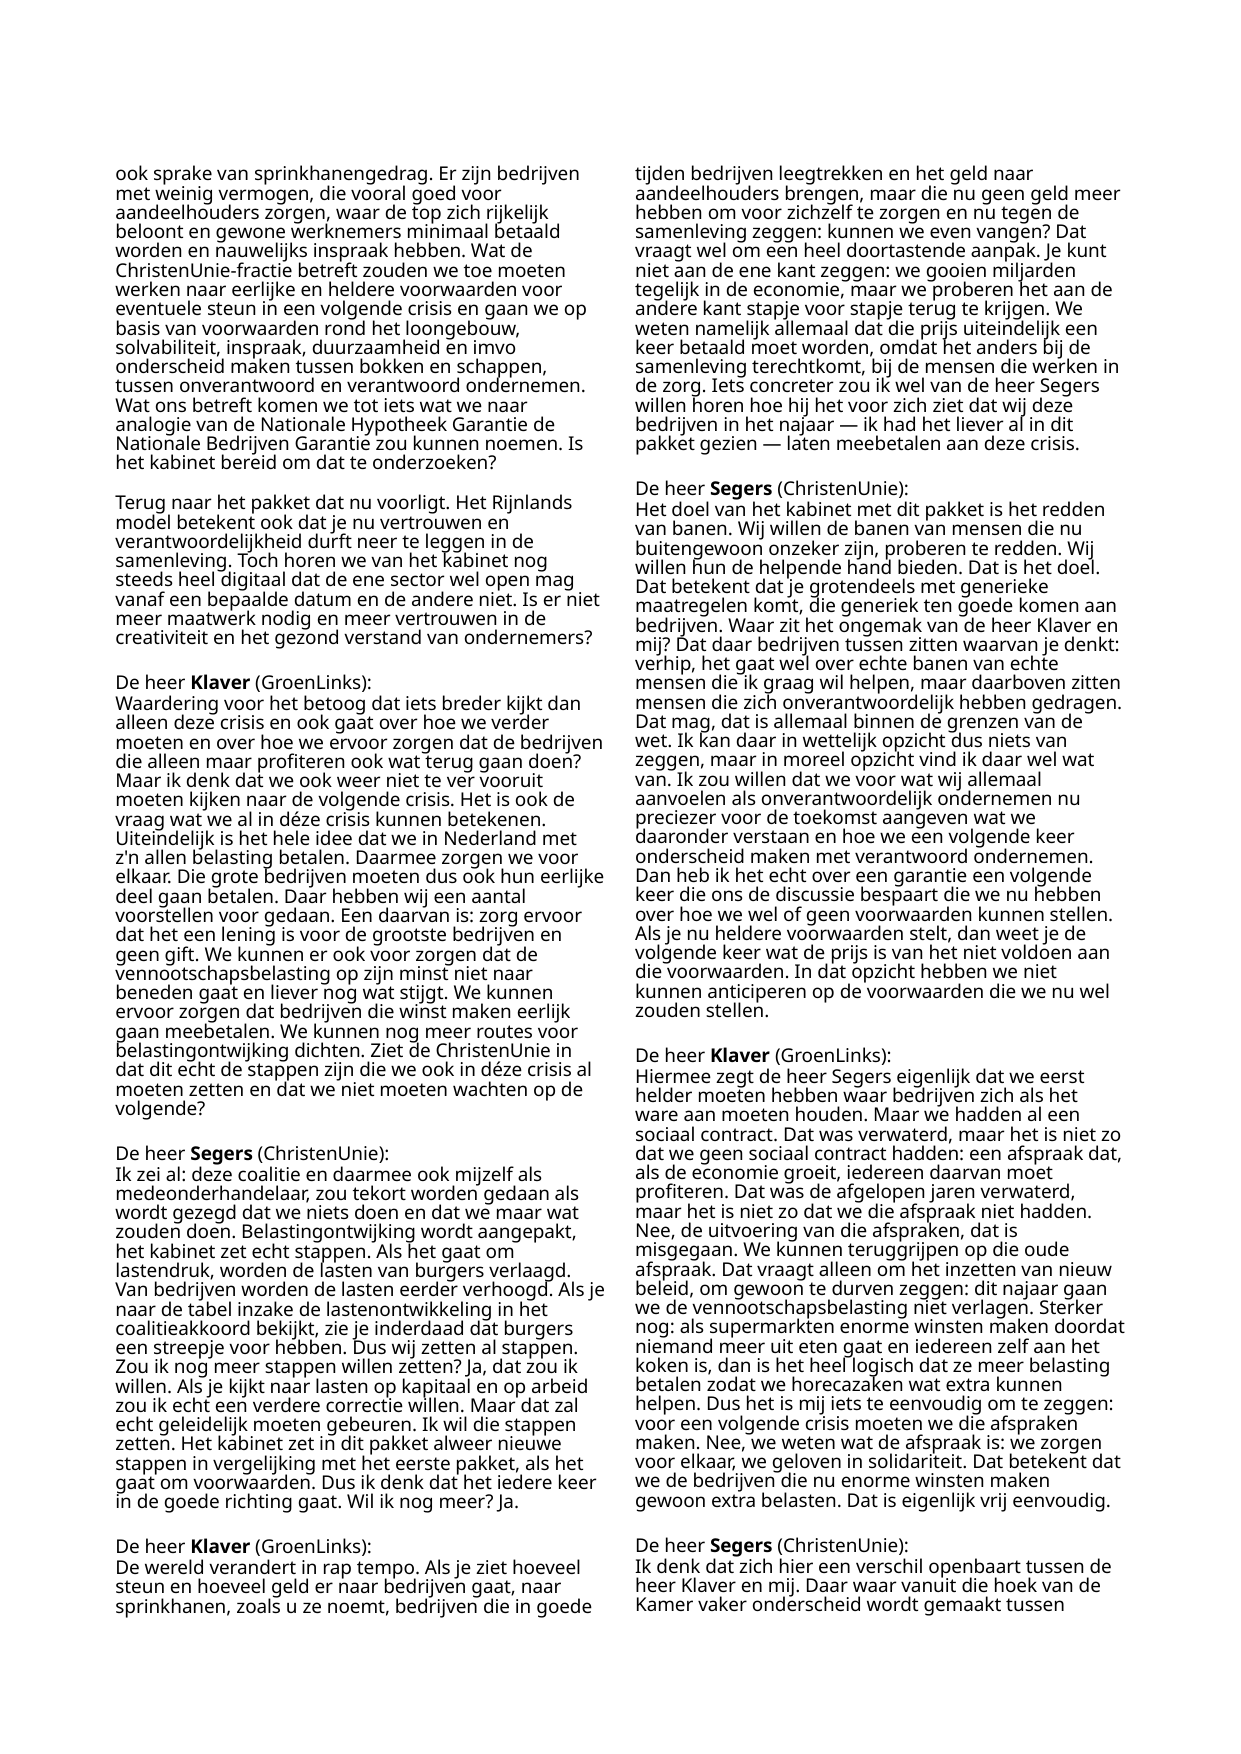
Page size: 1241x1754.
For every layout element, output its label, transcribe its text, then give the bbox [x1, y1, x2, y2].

text Terug naar het pakket dat nu voorligt. Het Rijnlands model betekent ook dat je nu vertrouwen en verantwoordelijkheid durft neer te leggen in de samenleving. Toch horen we van het kabinet nog steeds heel digitaal dat de ene sector wel open mag vanaf een bepaalde datum en de andere niet. Is er niet meer maatwerk nodig en meer vertrouwen in de creativiteit en het gezond verstand van ondernemers? [115, 494, 605, 648]
text Ik zei al: deze coalitie en daarmee ook mijzelf als medeonderhandelaar, zou tekort worden gedaan als wordt gezegd dat we niets doen en dat we maar wat zouden doen. Belastingontwijking wordt aangepakt, het kabinet zet echt stappen. Als het gaat om lastendruk, worden de lasten van burgers verlaagd. Van bedrijven worden de lasten eerder verhoogd. Als je naar de tabel inzake de lastenontwikkeling in het coalitieakkoord bekijkt, zie je inderdaad dat burgers een streepje voor hebben. Dus wij zetten al stappen. Zou ik nog meer stappen willen zetten? Ja, dat zou ik willen. Als je kijkt naar lasten op kapitaal en op arbeid zou ik echt een verdere correctie willen. Maar dat zal echt geleidelijk moeten gebeuren. Ik wil die stappen zetten. Het kabinet zet in dit pakket alweer nieuwe stappen in vergelijking met het eerste pakket, als het gaat om voorwaarden. Dus ik denk dat het iedere keer in de goede richting gaat. Wil ik nog meer? Ja. [115, 1166, 605, 1512]
text De heer Segers (ChristenUnie): [635, 475, 1125, 501]
text De heer Klaver (GroenLinks): [635, 1042, 1125, 1068]
text De heer Klaver (GroenLinks): [115, 669, 605, 695]
text De heer Klaver (GroenLinks): [115, 1533, 605, 1559]
text Het doel van het kabinet met dit pakket is het redden van banen. Wij willen de banen van mensen die nu buitengewoon onzeker zijn, proberen te redden. Wij willen hun de helpende hand bieden. Dat is het doel. Dat betekent dat je grotendeels met generieke maatregelen komt, die generiek ten goede komen aan bedrijven. Waar zit het ongemak van de heer Klaver en mij? Dat daar bedrijven tussen zitten waarvan je denkt: verhip, het gaat wel over echte banen van echte mensen die ik graag wil helpen, maar daarboven zitten mensen die zich onverantwoordelijk hebben gedragen. Dat mag, dat is allemaal binnen de grenzen van de wet. Ik kan daar in wettelijk opzicht dus niets van zeggen, maar in moreel opzicht vind ik daar wel wat van. Ik zou willen dat we voor wat wij allemaal aanvoelen als onverantwoordelijk ondernemen nu preciezer voor de toekomst aangeven wat we daaronder verstaan en hoe we een volgende keer onderscheid maken met verantwoord ondernemen. Dan heb ik het echt over een garantie een volgende keer die ons de discussie bespaart die we nu hebben over hoe we wel of geen voorwaarden kunnen stellen. Als je nu heldere voorwaarden stelt, dan weet je de volgende keer wat de prijs is van het niet voldoen aan die voorwaarden. In dat opzicht hebben we niet kunnen anticiperen op de voorwaarden die we nu wel zouden stellen. [635, 501, 1125, 1021]
text Waardering voor het betoog dat iets breder kijkt dan alleen deze crisis en ook gaat over hoe we verder moeten en over hoe we ervoor zorgen dat de bedrijven die alleen maar profiteren ook wat terug gaan doen? Maar ik denk dat we ook weer niet te ver vooruit moeten kijken naar de volgende crisis. Het is ook de vraag wat we al in déze crisis kunnen betekenen. Uiteindelijk is het hele idee dat we in Nederland met z'n allen belasting betalen. Daarmee zorgen we voor elkaar. Die grote bedrijven moeten dus ook hun eerlijke deel gaan betalen. Daar hebben wij een aantal voorstellen voor gedaan. Een daarvan is: zorg ervoor dat het een lening is voor de grootste bedrijven en geen gift. We kunnen er ook voor zorgen dat de vennootschapsbelasting op zijn minst niet naar beneden gaat en liever nog wat stijgt. We kunnen ervoor zorgen dat bedrijven die winst maken eerlijk gaan meebetalen. We kunnen nog meer routes voor belastingontwijking dichten. Ziet de ChristenUnie in dat dit echt de stappen zijn die we ook in déze crisis al moeten zetten en dat we niet moeten wachten op de volgende? [115, 695, 605, 1119]
text ook sprake van sprinkhanengedrag. Er zijn bedrijven met weinig vermogen, die vooral goed voor aandeelhouders zorgen, waar de top zich rijkelijk beloont en gewone werknemers minimaal betaald worden en nauwelijks inspraak hebben. Wat de ChristenUnie-fractie betreft zouden we toe moeten werken naar eerlijke en heldere voorwaarden voor eventuele steun in een volgende crisis en gaan we op basis van voorwaarden rond het loongebouw, solvabiliteit, inspraak, duurzaamheid en imvo onderscheid maken tussen bokken en schappen, tussen onverantwoord en verantwoord ondernemen. Wat ons betreft komen we tot iets wat we naar analogie van de Nationale Hypotheek Garantie de Nationale Bedrijven Garantie zou kunnen noemen. Is het kabinet bereid om dat te onderzoeken? [115, 165, 605, 474]
text Hiermee zegt de heer Segers eigenlijk dat we eerst helder moeten hebben waar bedrijven zich als het ware aan moeten houden. Maar we hadden al een sociaal contract. Dat was verwaterd, maar het is niet zo dat we geen sociaal contract hadden: een afspraak dat, als de economie groeit, iedereen daarvan moet profiteren. Dat was de afgelopen jaren verwaterd, maar het is niet zo dat we die afspraak niet hadden. Nee, de uitvoering van die afspraken, dat is misgegaan. We kunnen teruggrijpen op die oude afspraak. Dat vraagt alleen om het inzetten van nieuw beleid, om gewoon te durven zeggen: dit najaar gaan we de vennootschapsbelasting niet verlagen. Sterker nog: als supermarkten enorme winsten maken doordat niemand meer uit eten gaat en iedereen zelf aan het koken is, dan is het heel logisch dat ze meer belasting betalen zodat we horecazaken wat extra kunnen helpen. Dus het is mij iets te eenvoudig om te zeggen: voor een volgende crisis moeten we die afspraken maken. Nee, we weten wat de afspraak is: we zorgen voor elkaar, we geloven in solidariteit. Dat betekent dat we de bedrijven die nu enorme winsten maken gewoon extra belasten. Dat is eigenlijk vrij eenvoudig. [635, 1068, 1125, 1511]
text De wereld verandert in rap tempo. Als je ziet hoeveel steun en hoeveel geld er naar bedrijven gaat, naar sprinkhanen, zoals u ze noemt, bedrijven die in goede [115, 1559, 605, 1617]
text De heer Segers (ChristenUnie): [115, 1140, 605, 1166]
text tijden bedrijven leegtrekken en het geld naar aandeelhouders brengen, maar die nu geen geld meer hebben om voor zichzelf te zorgen en nu tegen de samenleving zeggen: kunnen we even vangen? Dat vraagt wel om een heel doortastende aanpak. Je kunt niet aan de ene kant zeggen: we gooien miljarden tegelijk in de economie, maar we proberen het aan de andere kant stapje voor stapje terug te krijgen. We weten namelijk allemaal dat die prijs uiteindelijk een keer betaald moet worden, omdat het anders bij de samenleving terechtkomt, bij de mensen die werken in de zorg. Iets concreter zou ik wel van de heer Segers willen horen hoe hij het voor zich ziet dat wij deze bedrijven in het najaar — ik had het liever al in dit pakket gezien — laten meebetalen aan deze crisis. [635, 165, 1125, 454]
text De heer Segers (ChristenUnie): [635, 1532, 1125, 1558]
text Ik denk dat zich hier een verschil openbaart tussen de heer Klaver en mij. Daar waar vanuit die hoek van de Kamer vaker onderscheid wordt gemaakt tussen [635, 1558, 1125, 1615]
